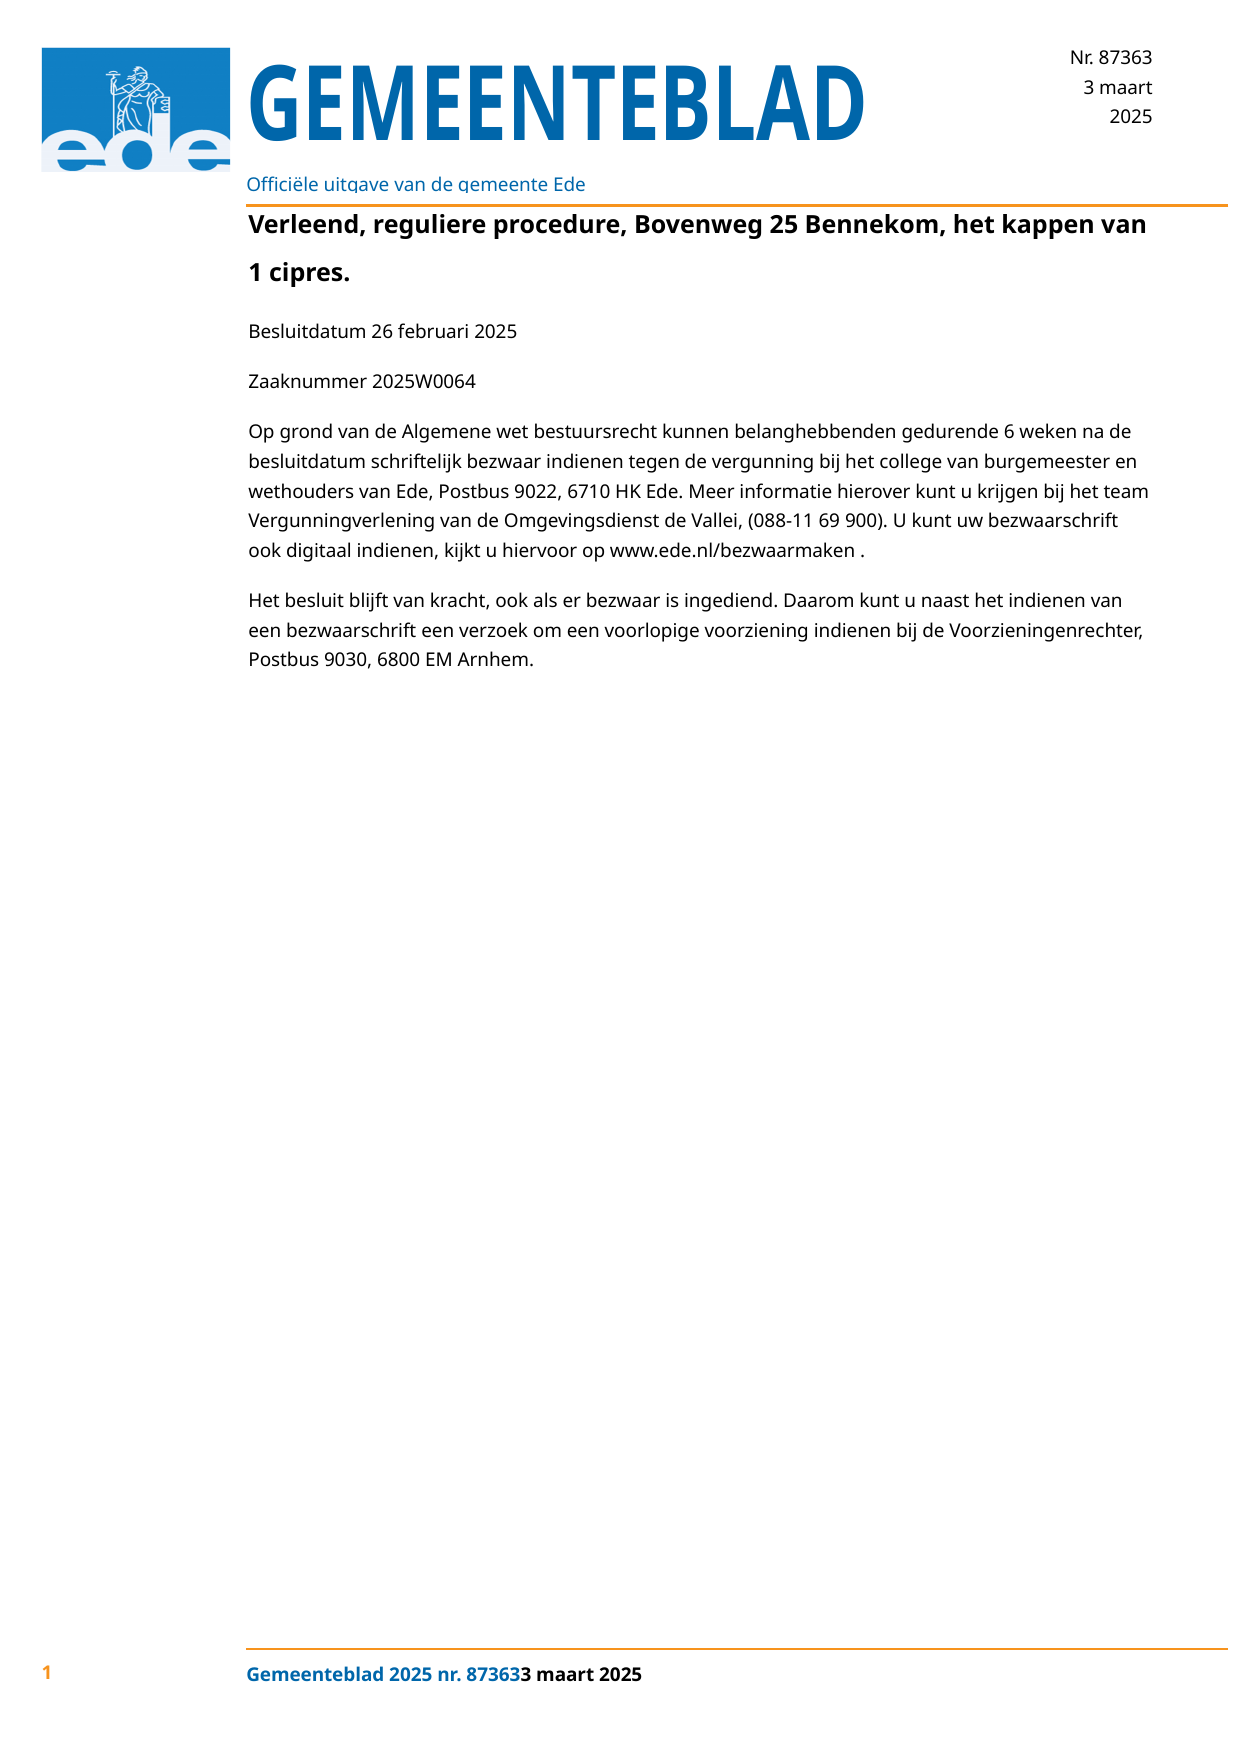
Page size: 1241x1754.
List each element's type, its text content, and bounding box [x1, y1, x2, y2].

text Verleend, reguliere procedure, Bovenweg 25 Bennekom, het kappen van 1 cipres. [248, 207, 1152, 288]
picture [41, 47, 231, 172]
text Besluitdatum 26 februari 2025 [248, 318, 1152, 344]
text Het besluit blijft van kracht, ook als er bezwaar is ingediend. Daarom kunt u naast het indienen van een bezwaarschrift een verzoek om een voorlopige voorziening indienen bij de Voorzieningenrechter, Postbus 9030, 6800 EM Arnhem. [248, 587, 1152, 672]
text Op grond van de Algemene wet bestuursrecht kunnen belanghebbenden gedurende 6 weken na de besluitdatum schriftelijk bezwaar indienen tegen de vergunning bij het college van burgemeester en wethouders van Ede, Postbus 9022, 6710 HK Ede. Meer informatie hierover kunt u krijgen bij het team Vergunningverlening van de Omgevingsdienst de Vallei, (088-11 69 900). U kunt uw bezwaarschrift ook digitaal indienen, kijkt u hiervoor op www.ede.nl/bezwaarmaken . [248, 419, 1152, 563]
text Zaaknummer 2025W0064 [248, 368, 1152, 394]
